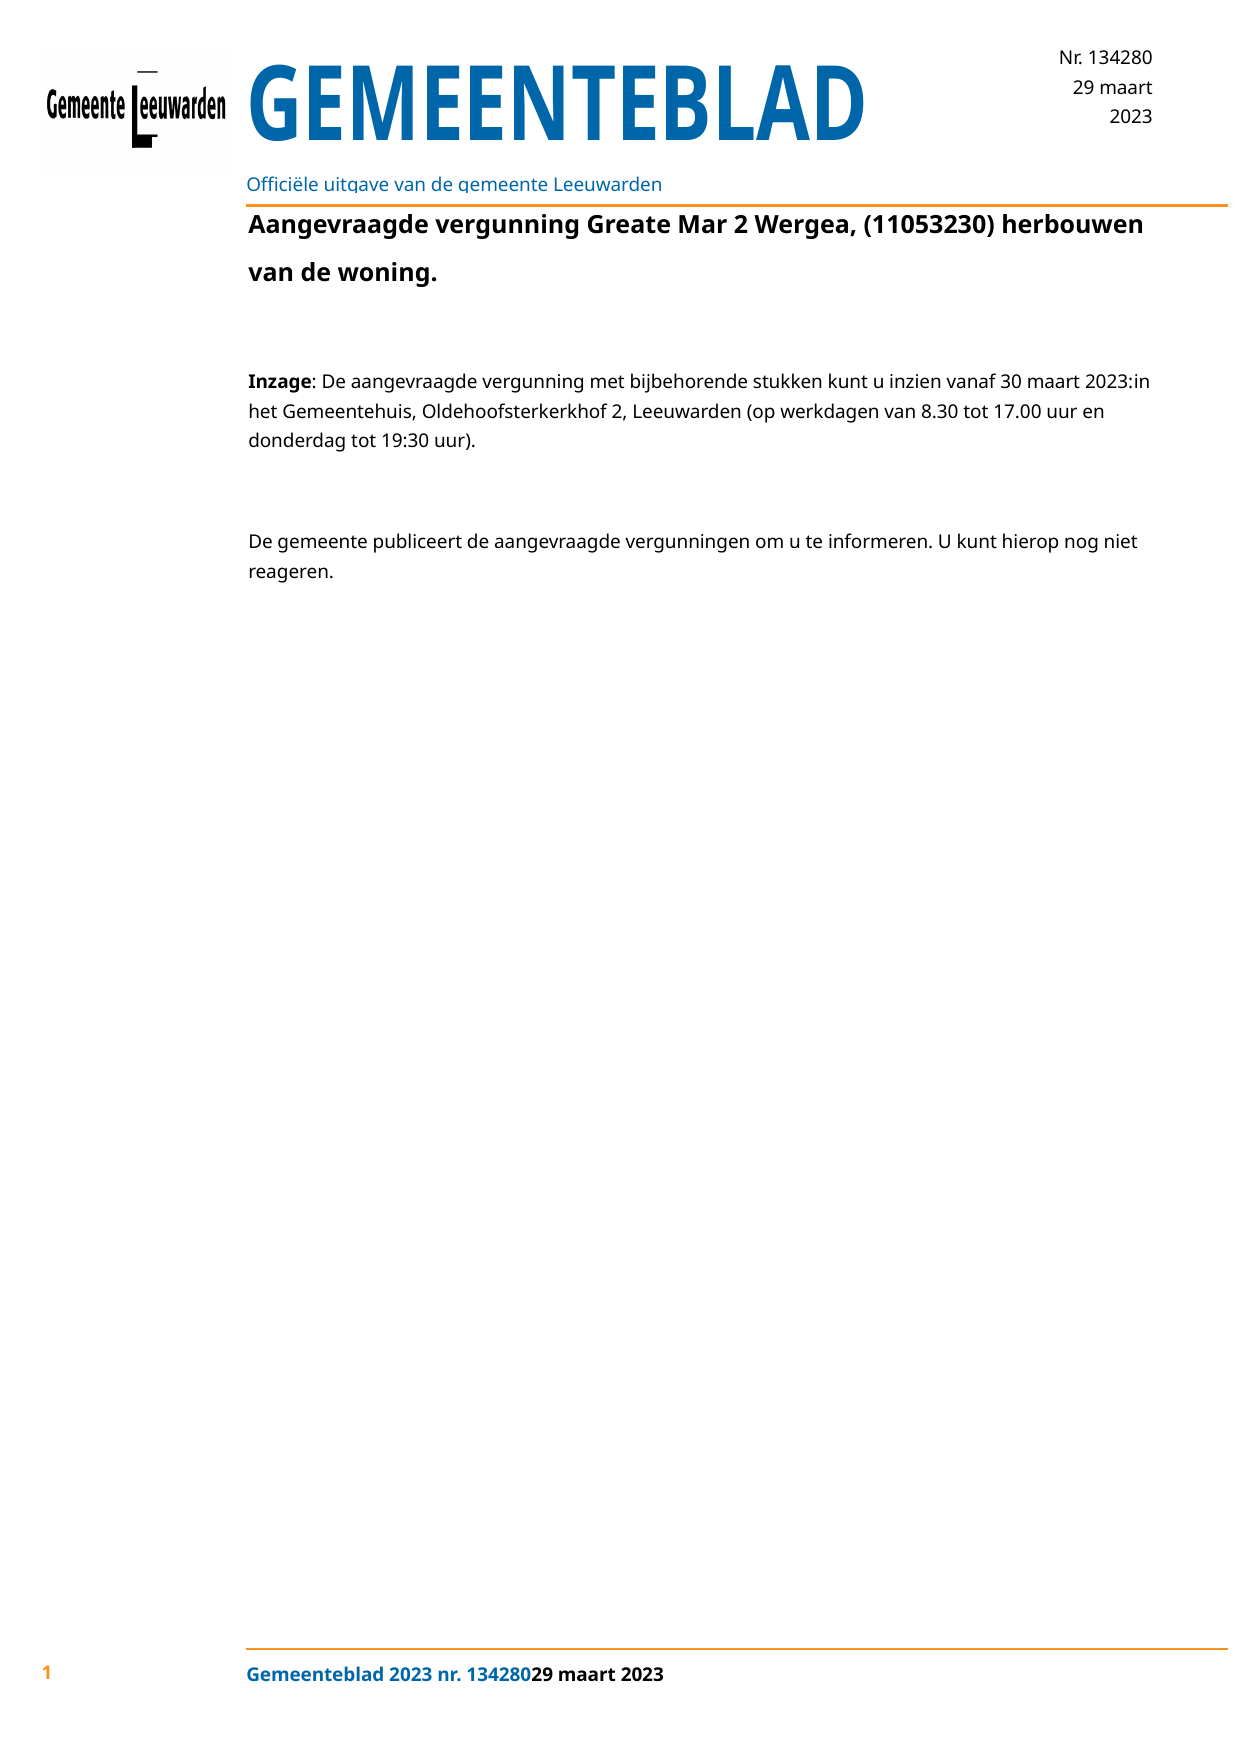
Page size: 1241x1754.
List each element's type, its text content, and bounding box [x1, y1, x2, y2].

picture [41, 47, 231, 172]
text De gemeente publiceert de aangevraagde vergunningen om u te informeren. U kunt hierop nog niet reageren. [248, 528, 1152, 584]
text Inzage: De aangevraagde vergunning met bijbehorende stukken kunt u inzien vanaf 30 maart 2023:in het Gemeentehuis, Oldehoofsterkerkhof 2, Leeuwarden (op werkdagen van 8.30 tot 17.00 uur en donderdag tot 19:30 uur). [248, 368, 1152, 453]
text Aangevraagde vergunning Greate Mar 2 Wergea, (11053230) herbouwen van de woning. [248, 207, 1152, 288]
